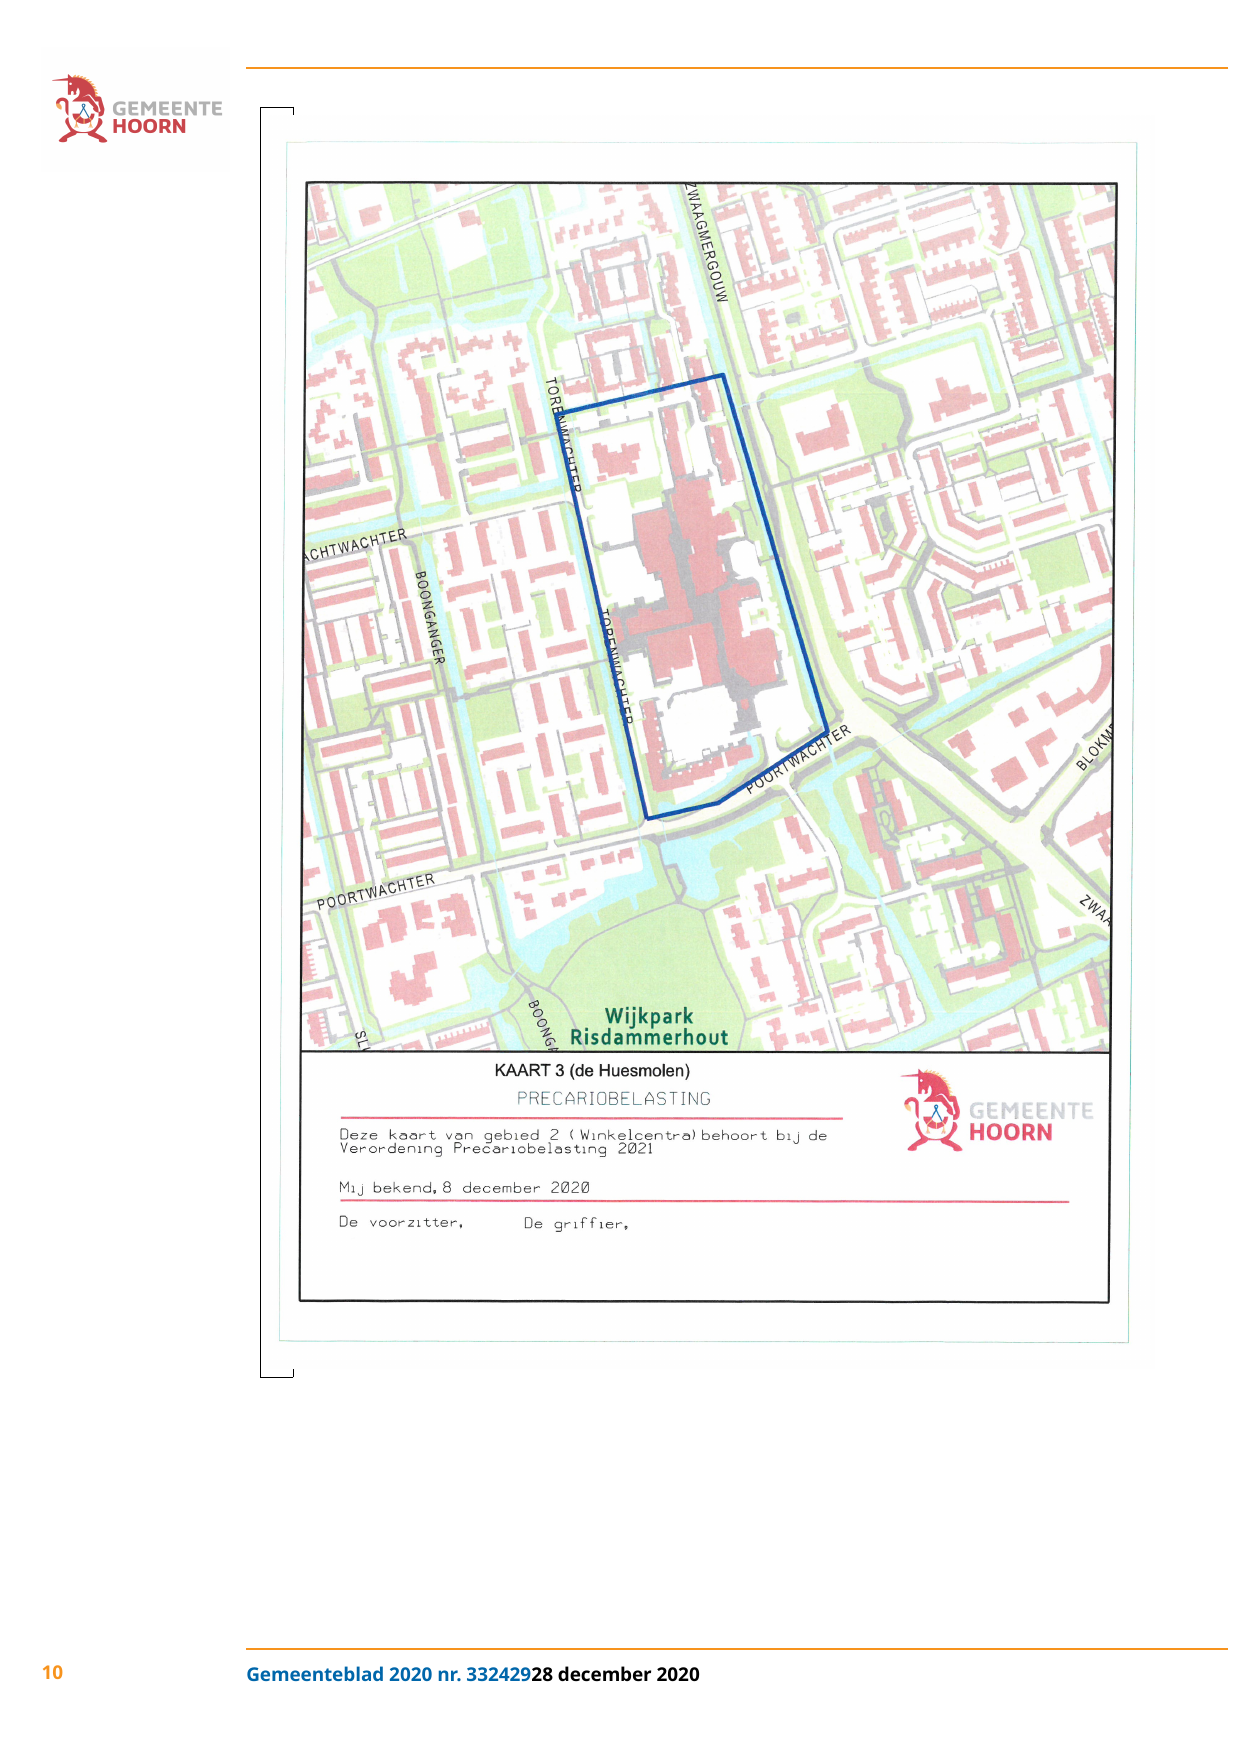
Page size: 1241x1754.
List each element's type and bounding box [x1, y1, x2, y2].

picture [268, 115, 1155, 1369]
picture [41, 47, 231, 172]
